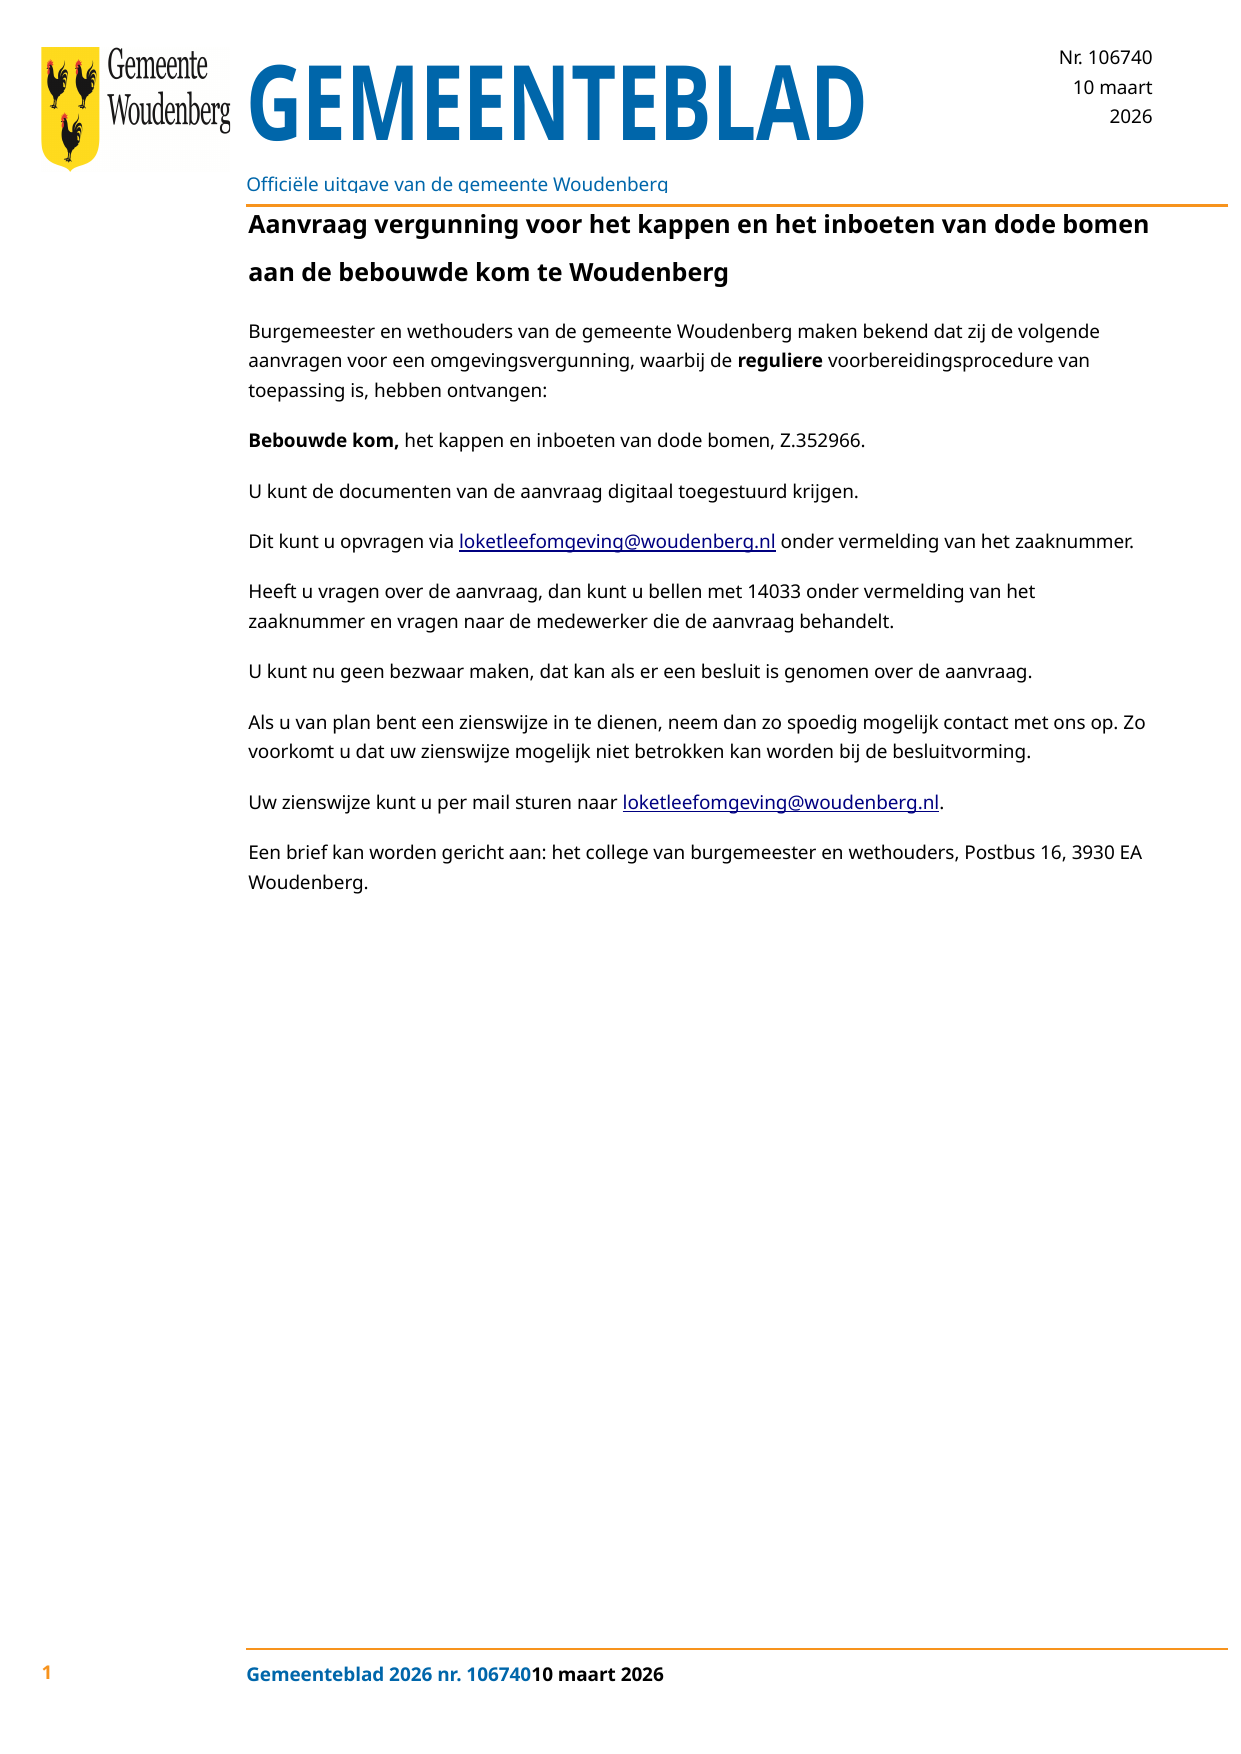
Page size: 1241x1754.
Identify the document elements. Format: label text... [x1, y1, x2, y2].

text U kunt de documenten van de aanvraag digitaal toegestuurd krijgen. [248, 478, 1152, 504]
text Een brief kan worden gericht aan: het college van burgemeester en wethouders, Postbus 16, 3930 EA Woudenberg. [248, 839, 1152, 895]
text Aanvraag vergunning voor het kappen en het inboeten van dode bomen aan de bebouwde kom te Woudenberg [248, 207, 1152, 288]
text Bebouwde kom, het kappen en inboeten van dode bomen, Z.352966. [248, 427, 1152, 453]
text Heeft u vragen over de aanvraag, dan kunt u bellen met 14033 onder vermelding van het zaaknummer en vragen naar de medewerker die de aanvraag behandelt. [248, 579, 1152, 634]
text U kunt nu geen bezwaar maken, dat kan als er een besluit is genomen over de aanvraag. [248, 659, 1152, 684]
picture [41, 47, 231, 172]
text Burgemeester en wethouders van de gemeente Woudenberg maken bekend dat zij de volgende aanvragen voor een omgevingsvergunning, waarbij de reguliere voorbereidingsprocedure van toepassing is, hebben ontvangen: [248, 318, 1152, 403]
text Uw zienswijze kunt u per mail sturen naar loketleefomgeving@woudenberg.nl. [248, 789, 1152, 815]
text Dit kunt u opvragen via loketleefomgeving@woudenberg.nl onder vermelding van het zaaknummer. [248, 528, 1152, 554]
text Als u van plan bent een zienswijze in te dienen, neem dan zo spoedig mogelijk contact met ons op. Zo voorkomt u dat uw zienswijze mogelijk niet betrokken kan worden bij de besluitvorming. [248, 709, 1152, 764]
